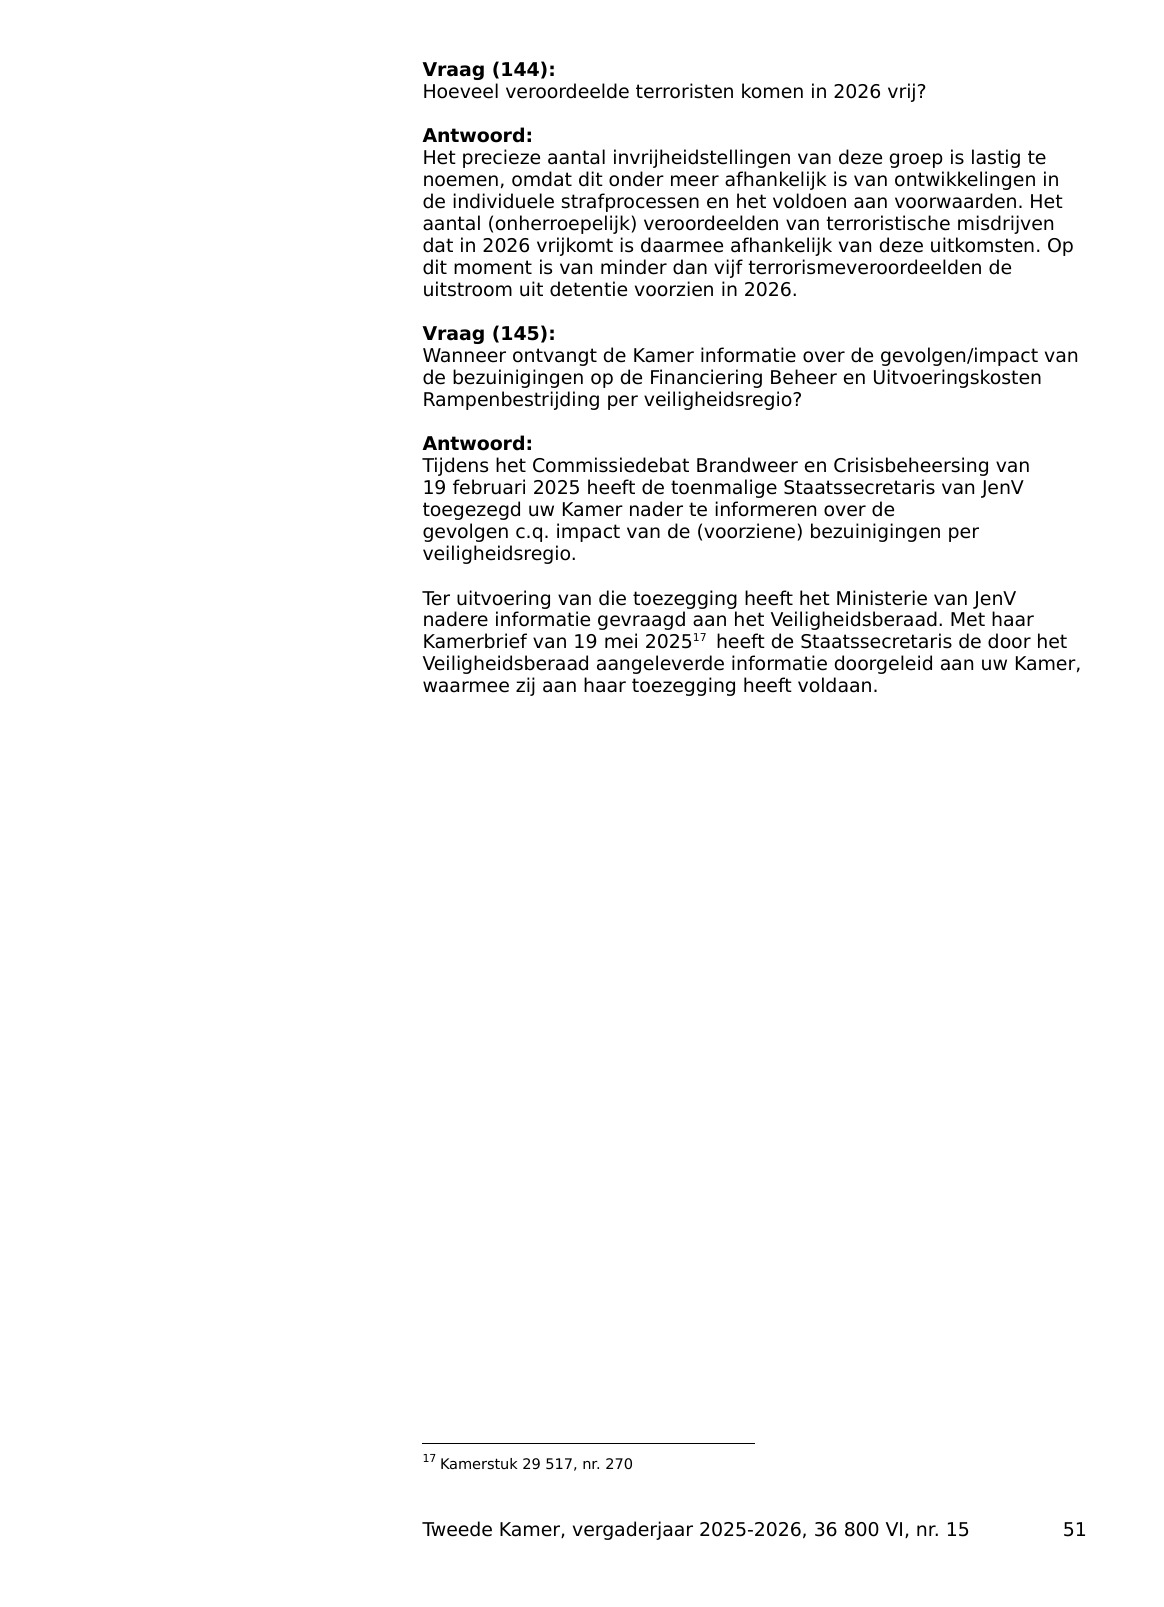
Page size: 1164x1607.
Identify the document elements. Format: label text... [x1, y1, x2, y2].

text Tijdens het Commissiedebat Brandweer en Crisisbeheersing van 19 februari 2025 heeft de toenmalige Staatssecretaris van JenV toegezegd uw Kamer nader te informeren over de [422, 455, 1087, 521]
text Kamerstuk 29 517, nr. 270 [422, 1452, 1087, 1474]
text gevolgen c.q. impact van de (voorziene) bezuinigingen per veiligheidsregio. [422, 521, 1087, 565]
text Vraag (145): [422, 323, 1087, 345]
text Antwoord: [422, 125, 1087, 147]
text Hoeveel veroordeelde terroristen komen in 2026 vrij? [422, 81, 1087, 103]
text Vraag (144): [422, 59, 1087, 81]
text Ter uitvoering van die toezegging heeft het Ministerie van JenV nadere informatie gevraagd aan het Veiligheidsberaad. Met haar Kamerbrief van 19 mei 2025 heeft de Staatssecretaris de door het Veiligheidsberaad aangeleverde informatie doorgeleid aan uw Kamer, waarmee zij aan haar toezegging heeft voldaan. [422, 587, 1087, 697]
text Het precieze aantal invrijheidstellingen van deze groep is lastig te noemen, omdat dit onder meer afhankelijk is van ontwikkelingen in de individuele strafprocessen en het voldoen aan voorwaarden. Het aantal (onherroepelijk) veroordeelden van terroristische misdrijven dat in 2026 vrijkomt is daarmee afhankelijk van deze uitkomsten. Op dit moment is van minder dan vijf terrorismeveroordeelden de uitstroom uit detentie voorzien in 2026. [422, 147, 1087, 301]
text Wanneer ontvangt de Kamer informatie over de gevolgen/impact van de bezuinigingen op de Financiering Beheer en Uitvoeringskosten Rampenbestrijding per veiligheidsregio? [422, 345, 1087, 411]
text Antwoord: [422, 433, 1087, 455]
